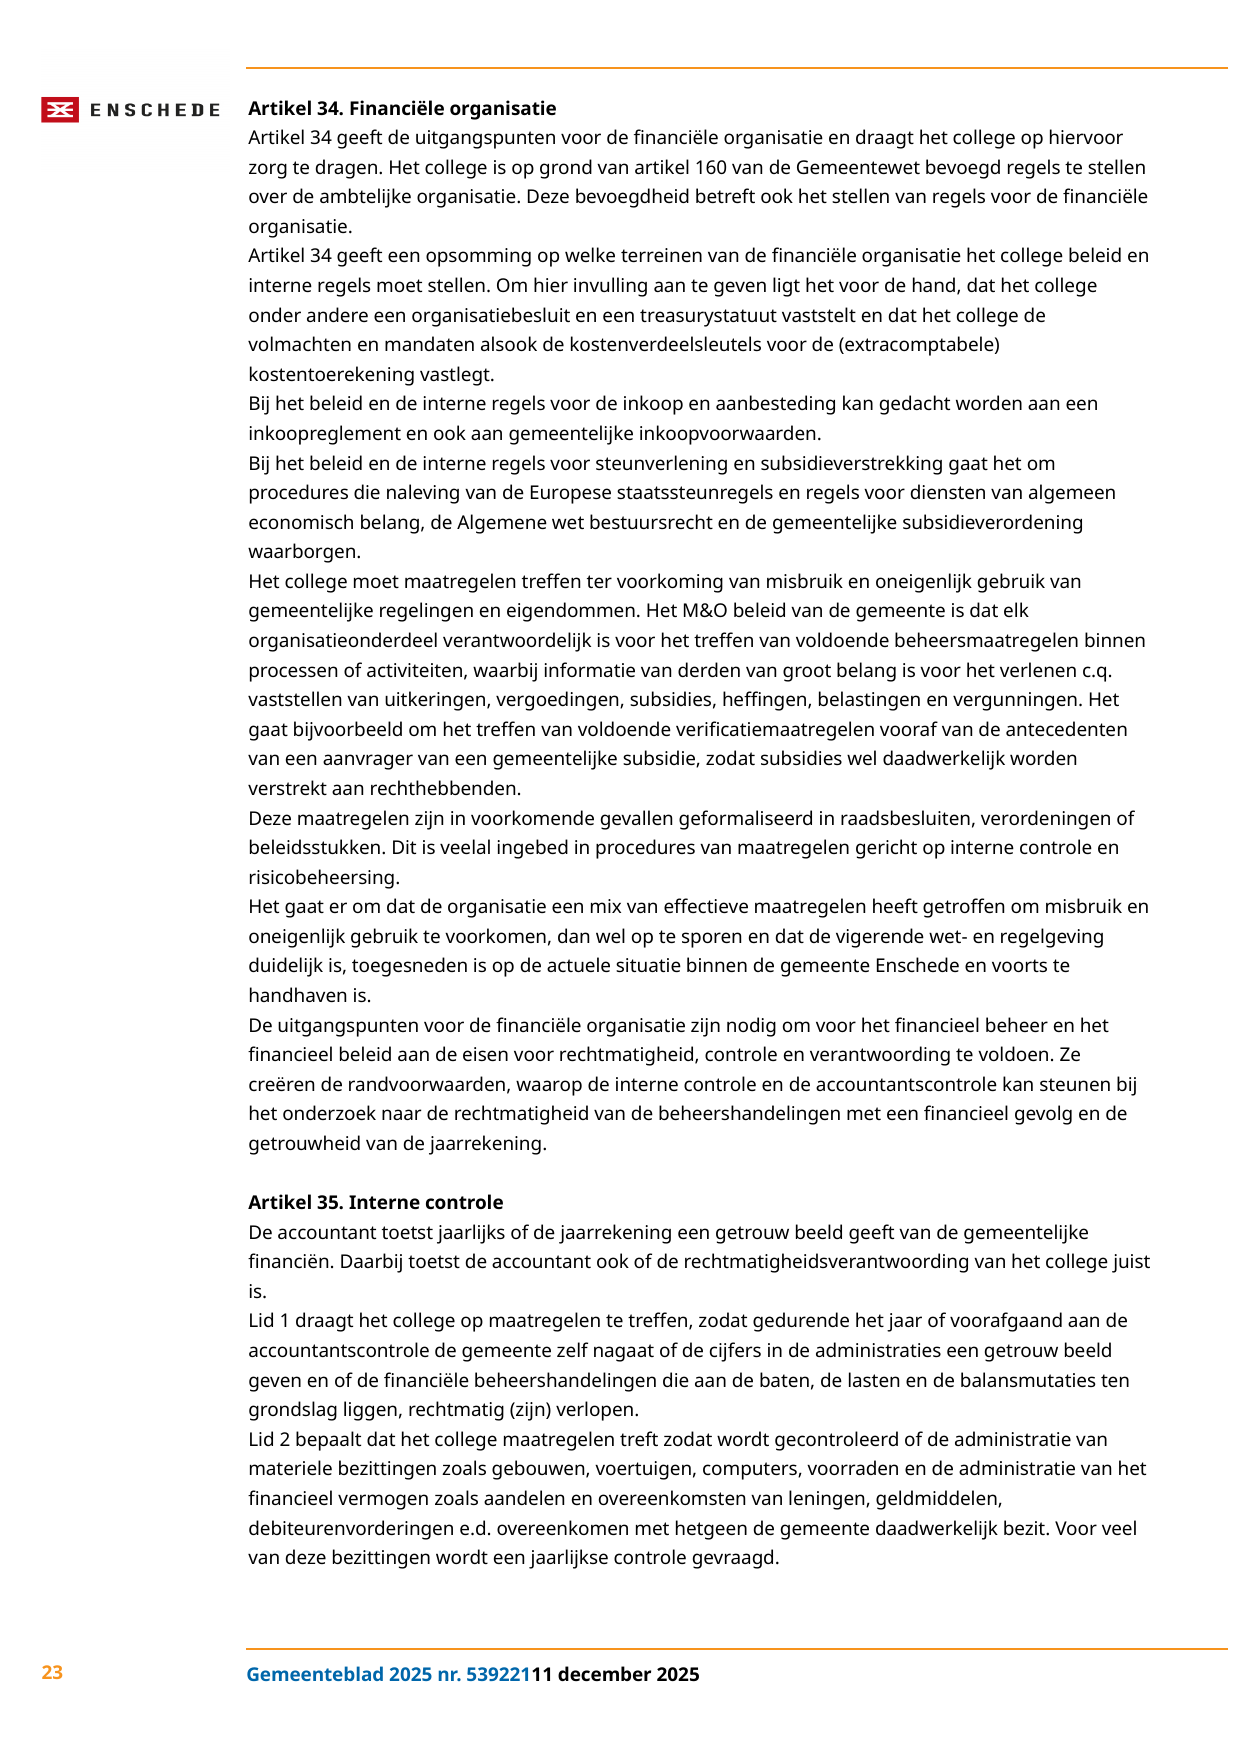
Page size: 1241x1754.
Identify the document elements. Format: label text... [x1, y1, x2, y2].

text Bij het beleid en de interne regels voor de inkoop en aanbesteding kan gedacht worden aan een inkoopreglement en ook aan gemeentelijke inkoopvoorwaarden. [248, 391, 1152, 446]
text Deze maatregelen zijn in voorkomende gevallen geformaliseerd in raadsbesluiten, verordeningen of beleidsstukken. Dit is veelal ingebed in procedures van maatregelen gericht op interne controle en risicobeheersing. [248, 805, 1152, 890]
text De uitgangspunten voor de financiële organisatie zijn nodig om voor het financieel beheer en het financieel beleid aan de eisen voor rechtmatigheid, controle en verantwoording te voldoen. Ze creëren de randvoorwaarden, waarop de interne controle en de accountantscontrole kan steunen bij het onderzoek naar de rechtmatigheid van de beheershandelingen met een financieel gevolg en de getrouwheid van de jaarrekening. [248, 1012, 1152, 1156]
text Het gaat er om dat de organisatie een mix van effectieve maatregelen heeft getroffen om misbruik en oneigenlijk gebruik te voorkomen, dan wel op te sporen en dat de vigerende wet- en regelgeving duidelijk is, toegesneden is op de actuele situatie binnen de gemeente Enschede en voorts te handhaven is. [248, 893, 1152, 1008]
picture [41, 47, 231, 172]
text Artikel 34 geeft de uitgangspunten voor de financiële organisatie en draagt het college op hiervoor zorg te dragen. Het college is op grond van artikel 160 van de Gemeentewet bevoegd regels te stellen over de ambtelijke organisatie. Deze bevoegdheid betreft ook het stellen van regels voor de financiële organisatie. [248, 124, 1152, 239]
text Lid 1 draagt het college op maatregelen te treffen, zodat gedurende het jaar of voorafgaand aan de accountantscontrole de gemeente zelf nagaat of de cijfers in de administraties een getrouw beeld geven en of de financiële beheershandelingen die aan de baten, de lasten en de balansmutaties ten grondslag liggen, rechtmatig (zijn) verlopen. [248, 1308, 1152, 1422]
text Artikel 35. Interne controle [248, 1189, 1152, 1215]
text Artikel 34 geeft een opsomming op welke terreinen van de financiële organisatie het college beleid en interne regels moet stellen. Om hier invulling aan te geven ligt het voor de hand, dat het college onder andere een organisatiebesluit en een treasurystatuut vaststelt en dat het college de volmachten en mandaten alsook de kostenverdeelsleutels voor de (extracomptabele) kostentoerekening vastlegt. [248, 243, 1152, 387]
text Het college moet maatregelen treffen ter voorkoming van misbruik en oneigenlijk gebruik van gemeentelijke regelingen en eigendommen. Het M&O beleid van de gemeente is dat elk organisatieonderdeel verantwoordelijk is voor het treffen van voldoende beheersmaatregelen binnen processen of activiteiten, waarbij informatie van derden van groot belang is voor het verlenen c.q. vaststellen van uitkeringen, vergoedingen, subsidies, heffingen, belastingen en vergunningen. Het gaat bijvoorbeeld om het treffen van voldoende verificatiemaatregelen vooraf van de antecedenten van een aanvrager van een gemeentelijke subsidie, zodat subsidies wel daadwerkelijk worden verstrekt aan rechthebbenden. [248, 568, 1152, 801]
text Bij het beleid en de interne regels voor steunverlening en subsidieverstrekking gaat het om procedures die naleving van de Europese staatssteunregels en regels voor diensten van algemeen economisch belang, de Algemene wet bestuursrecht en de gemeentelijke subsidieverordening waarborgen. [248, 450, 1152, 564]
text Lid 2 bepaalt dat het college maatregelen treft zodat wordt gecontroleerd of de administratie van materiele bezittingen zoals gebouwen, voertuigen, computers, voorraden en de administratie van het financieel vermogen zoals aandelen en overeenkomsten van leningen, geldmiddelen, debiteurenvorderingen e.d. overeenkomen met hetgeen de gemeente daadwerkelijk bezit. Voor veel van deze bezittingen wordt een jaarlijkse controle gevraagd. [248, 1426, 1152, 1570]
text De accountant toetst jaarlijks of de jaarrekening een getrouw beeld geeft van de gemeentelijke financiën. Daarbij toetst de accountant ook of de rechtmatigheidsverantwoording van het college juist is. [248, 1219, 1152, 1304]
text Artikel 34. Financiële organisatie [248, 95, 1152, 121]
